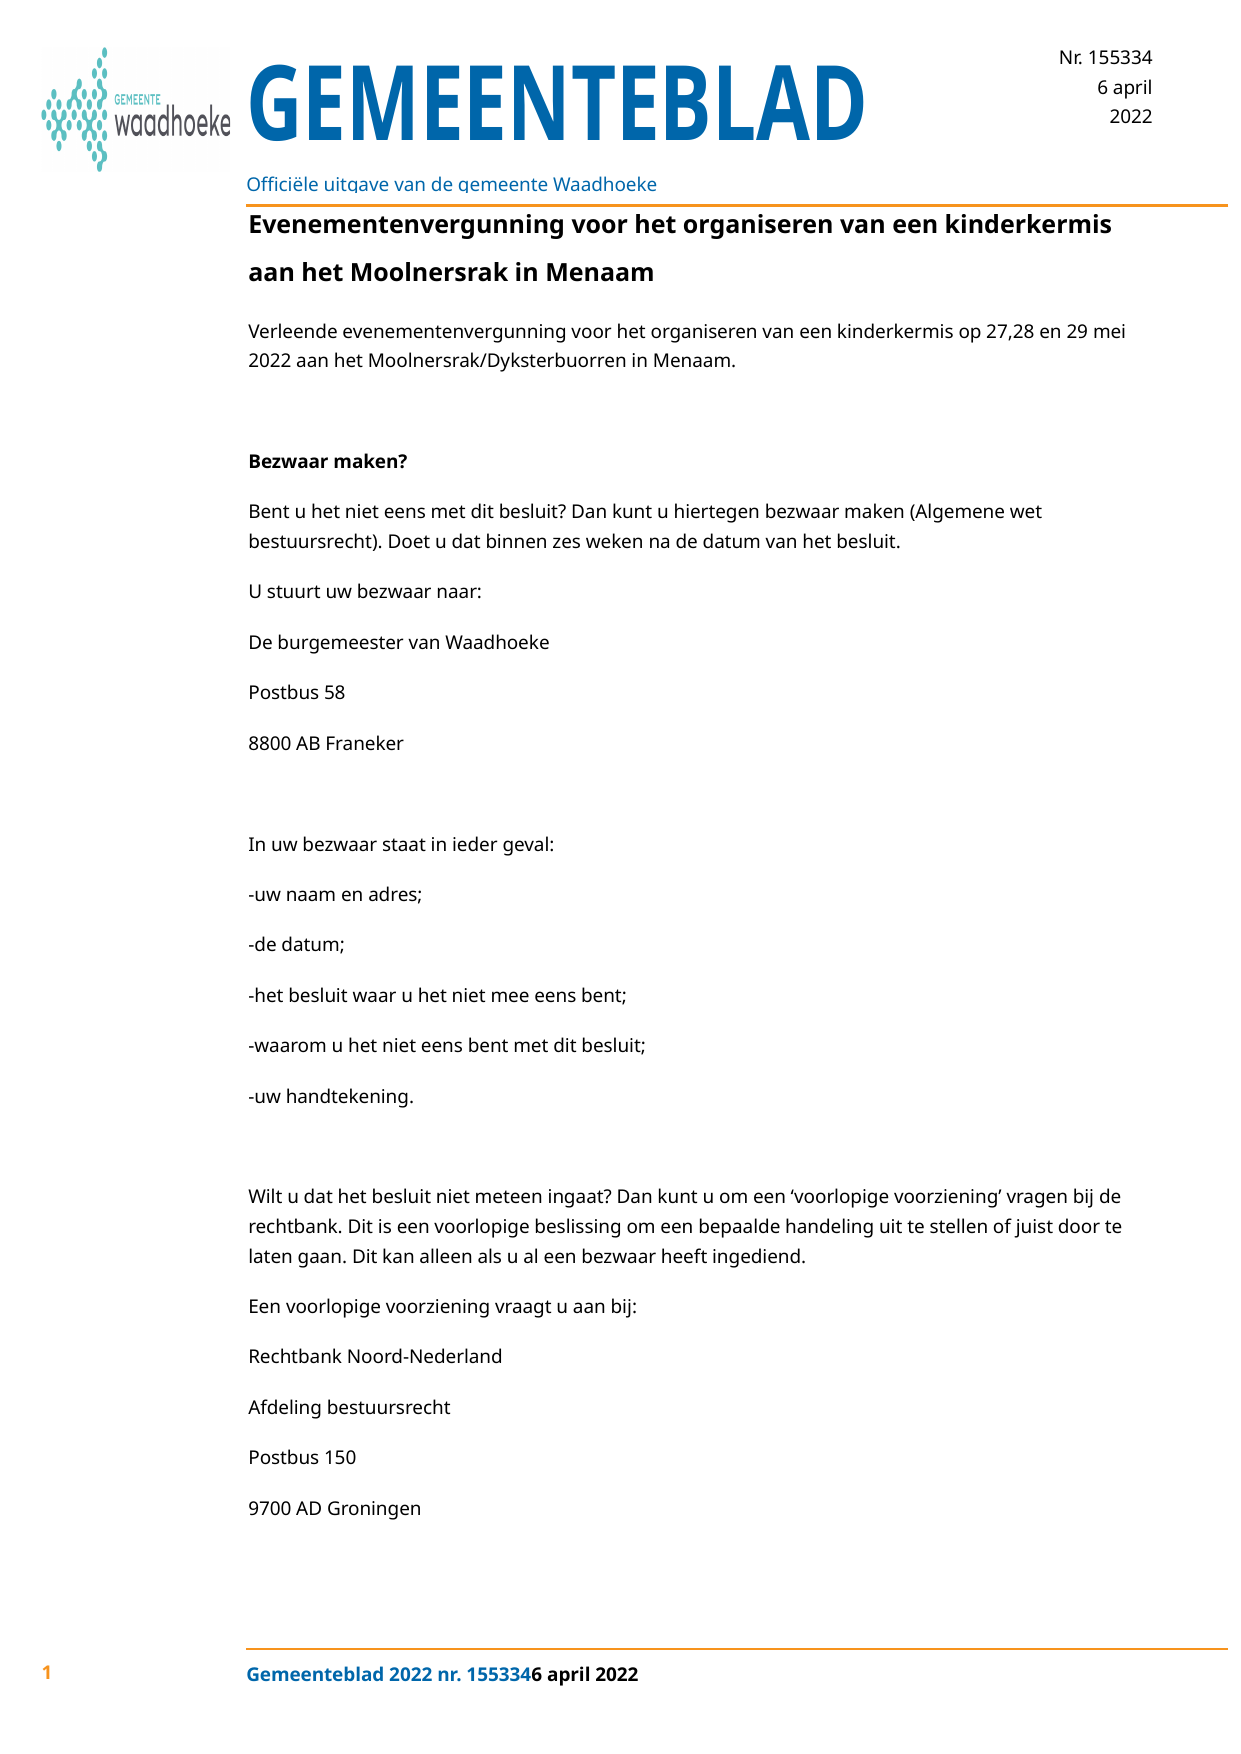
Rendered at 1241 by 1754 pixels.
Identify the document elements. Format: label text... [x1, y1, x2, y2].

text -het besluit waar u het niet mee eens bent; [248, 982, 1152, 1008]
text De burgemeester van Waadhoeke [248, 629, 1152, 655]
text 8800 AB Franeker [248, 730, 1152, 756]
text Bezwaar maken? [248, 448, 1152, 474]
text Postbus 58 [248, 679, 1152, 705]
text Afdeling bestuursrecht [248, 1394, 1152, 1420]
text -uw naam en adres; [248, 881, 1152, 907]
text Rechtbank Noord-Nederland [248, 1344, 1152, 1369]
text Wilt u dat het besluit niet meteen ingaat? Dan kunt u om een ‘voorlopige voorziening’ vragen bij de rechtbank. Dit is een voorlopige beslissing om een bepaalde handeling uit te stellen of juist door te laten gaan. Dit kan alleen als u al een bezwaar heeft ingediend. [248, 1184, 1152, 1269]
text In uw bezwaar staat in ieder geval: [248, 831, 1152, 857]
picture [41, 47, 231, 172]
text 9700 AD Groningen [248, 1495, 1152, 1521]
text U stuurt uw bezwaar naar: [248, 579, 1152, 604]
text Postbus 150 [248, 1444, 1152, 1470]
text -de datum; [248, 932, 1152, 957]
text Bent u het niet eens met dit besluit? Dan kunt u hiertegen bezwaar maken (Algemene wet bestuursrecht). Doet u dat binnen zes weken na de datum van het besluit. [248, 499, 1152, 554]
text -waarom u het niet eens bent met dit besluit; [248, 1032, 1152, 1058]
text -uw handtekening. [248, 1083, 1152, 1109]
text Een voorlopige voorziening vraagt u aan bij: [248, 1293, 1152, 1319]
text Evenementenvergunning voor het organiseren van een kinderkermis aan het Moolnersrak in Menaam [248, 207, 1152, 288]
text Verleende evenementenvergunning voor het organiseren van een kinderkermis op 27,28 en 29 mei 2022 aan het Moolnersrak/Dyksterbuorren in Menaam. [248, 318, 1152, 373]
